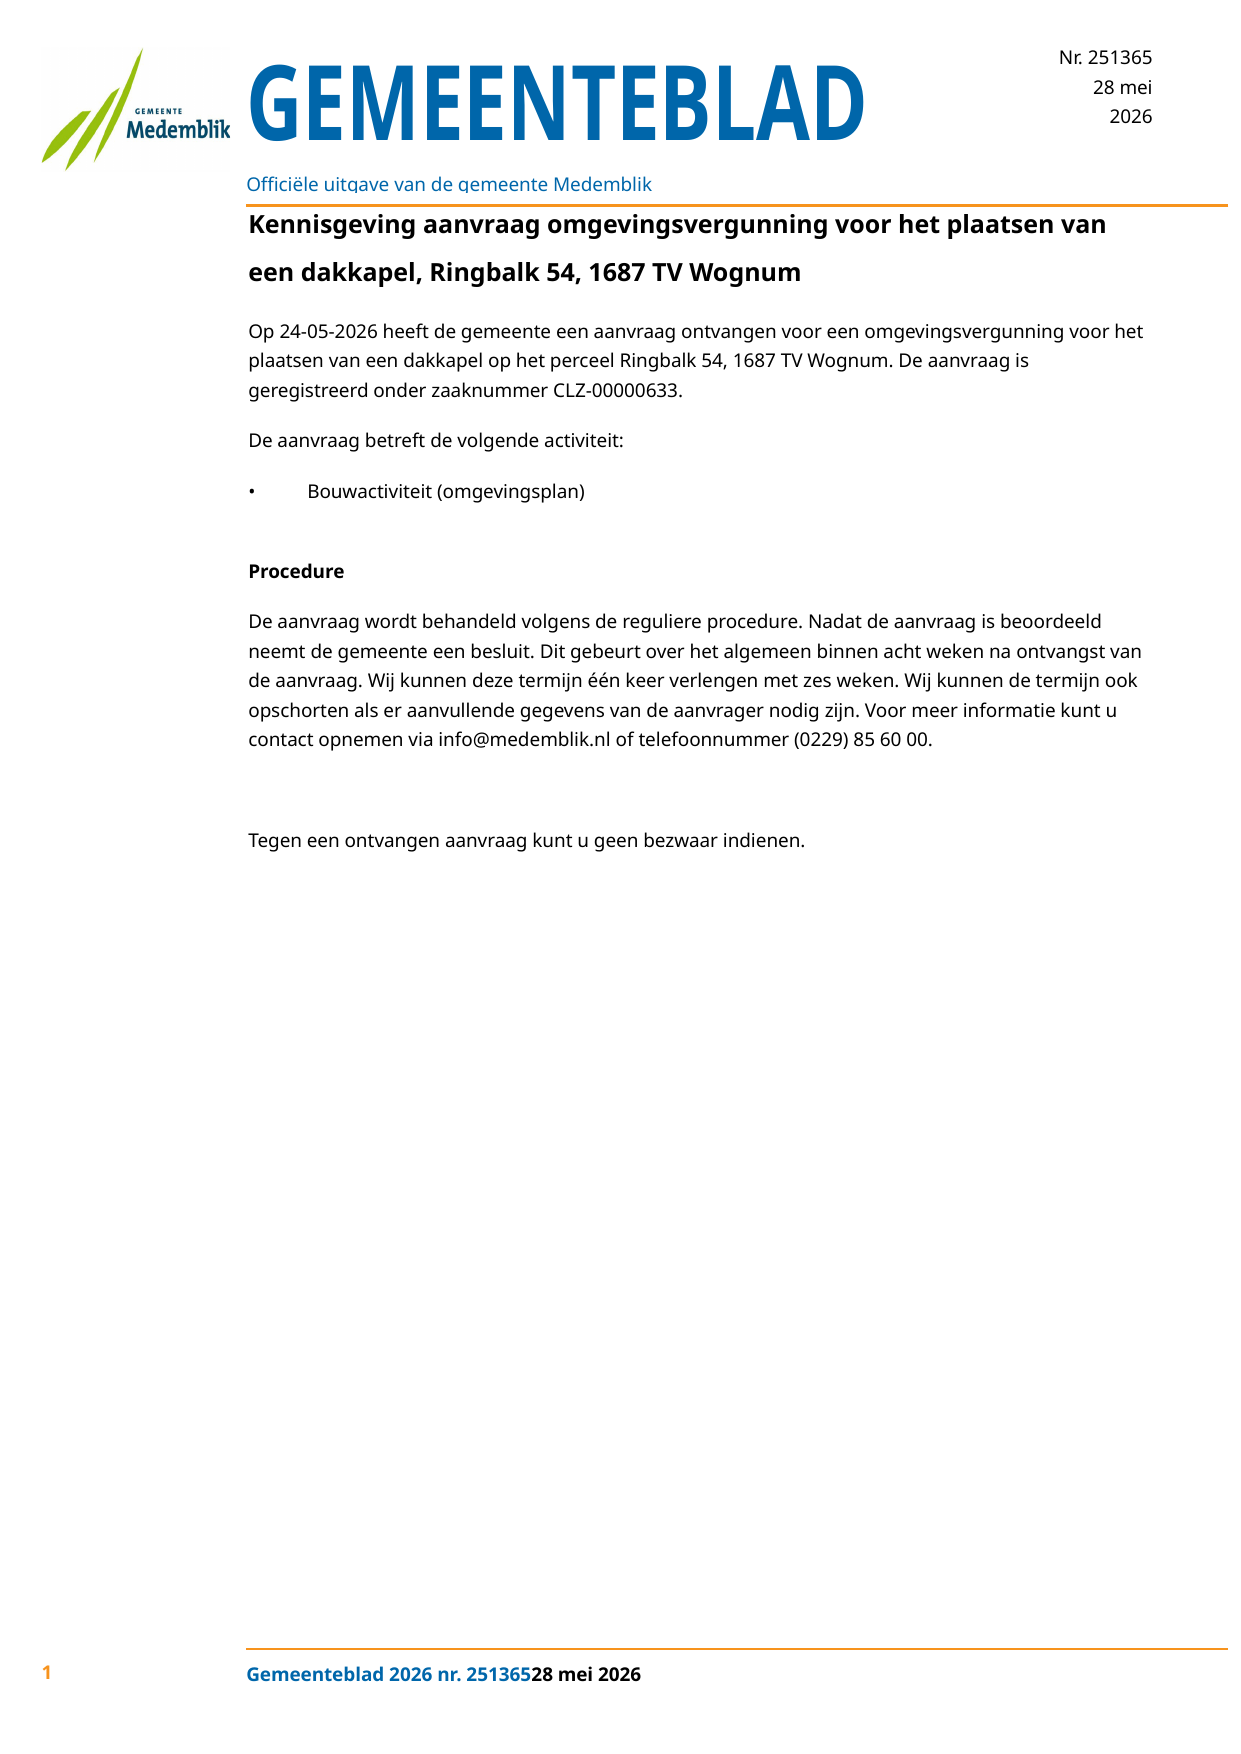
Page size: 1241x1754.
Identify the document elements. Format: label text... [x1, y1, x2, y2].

text Kennisgeving aanvraag omgevingsvergunning voor het plaatsen van een dakkapel, Ringbalk 54, 1687 TV Wognum [248, 207, 1152, 288]
text De aanvraag betreft de volgende activiteit: [248, 427, 1152, 453]
text De aanvraag wordt behandeld volgens de reguliere procedure. Nadat de aanvraag is beoordeeld neemt de gemeente een besluit. Dit gebeurt over het algemeen binnen acht weken na ontvangst van de aanvraag. Wij kunnen deze termijn één keer verlengen met zes weken. Wij kunnen de termijn ook opschorten als er aanvullende gegevens van de aanvrager nodig zijn. Voor meer informatie kunt u contact opnemen via info@medemblik.nl of telefoonnummer (0229) 85 60 00. [248, 608, 1152, 752]
list Bouwactiviteit (omgevingsplan) [248, 478, 1152, 504]
text Procedure [248, 558, 1152, 584]
text Op 24-05-2026 heeft de gemeente een aanvraag ontvangen voor een omgevingsvergunning voor het plaatsen van een dakkapel op het perceel Ringbalk 54, 1687 TV Wognum. De aanvraag is geregistreerd onder zaaknummer CLZ-00000633. [248, 318, 1152, 403]
text Tegen een ontvangen aanvraag kunt u geen bezwaar indienen. [248, 827, 1152, 853]
picture [41, 47, 231, 172]
